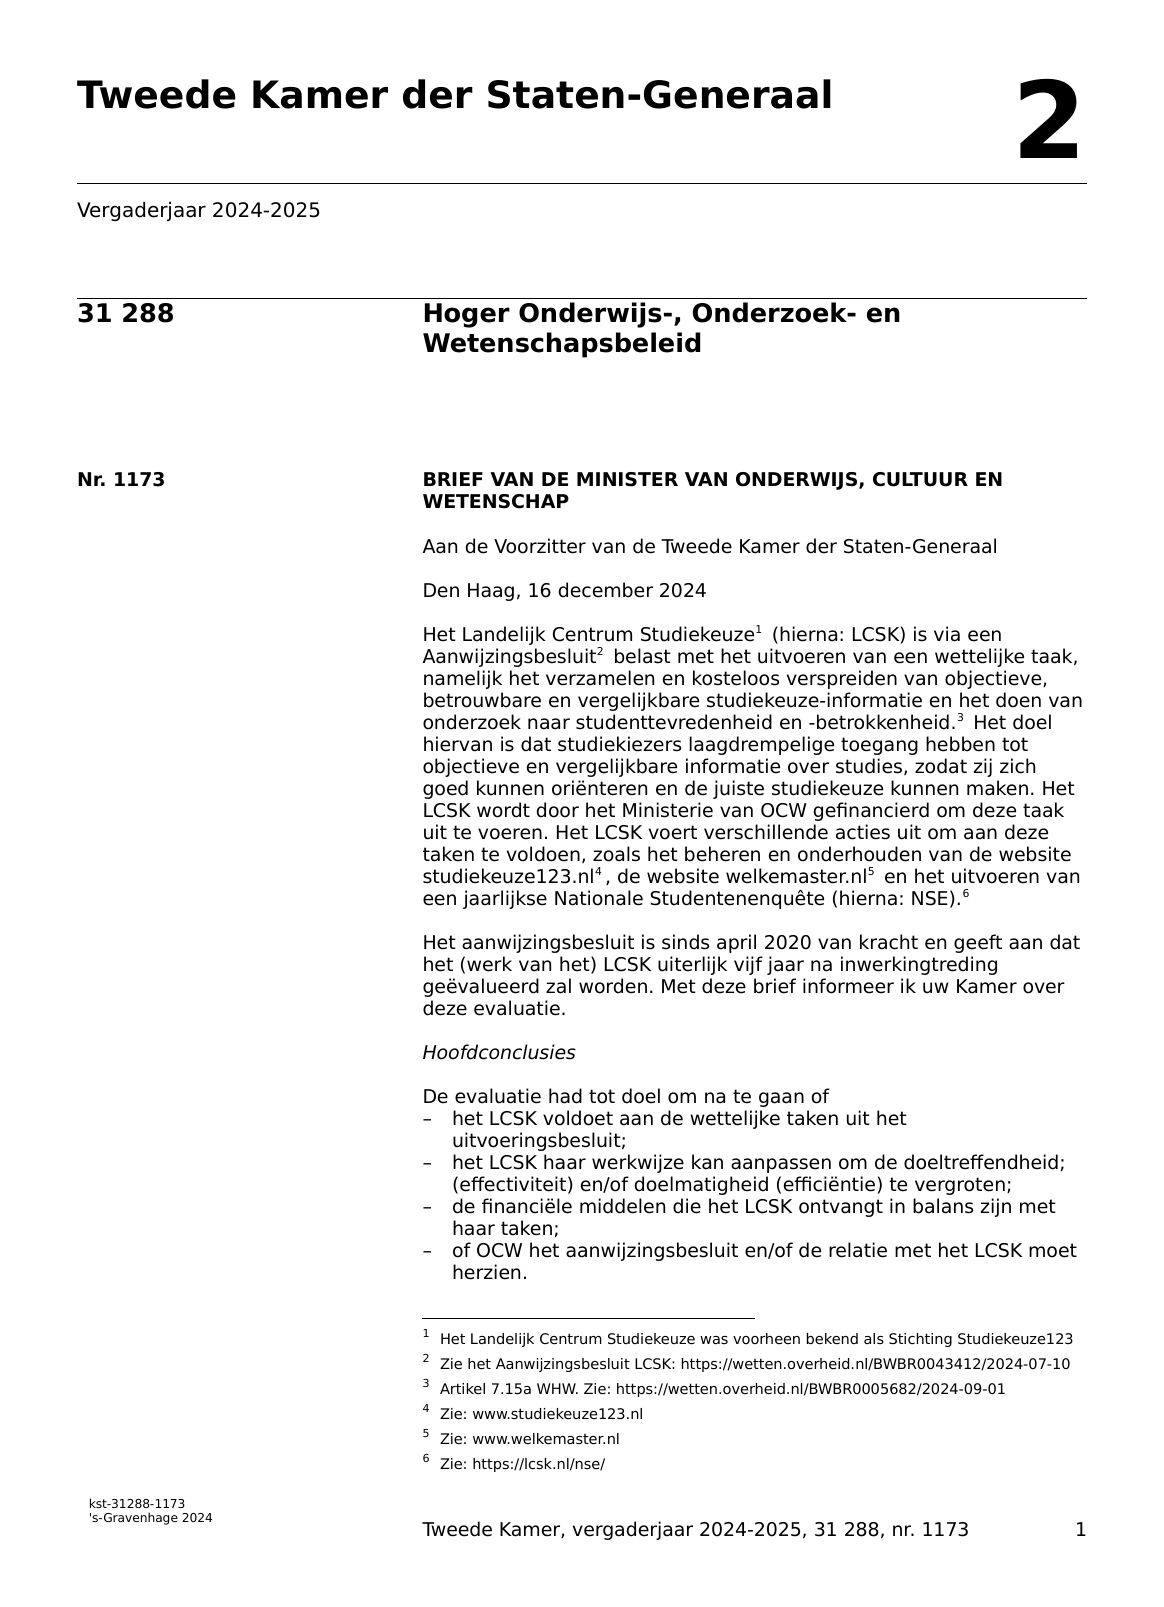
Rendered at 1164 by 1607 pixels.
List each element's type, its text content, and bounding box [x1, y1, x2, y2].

text kst-31288-1173 [88, 1497, 323, 1511]
text – de financiële middelen die het LCSK ontvangt in balans zijn met haar taken; [422, 1196, 1087, 1240]
text Het Landelijk Centrum Studiekeuze (hierna: LCSK) is via een Aanwijzingsbesluit belast met het uitvoeren van een wettelijke taak, namelijk het verzamelen en kosteloos verspreiden van objectieve, betrouwbare en vergelijkbare studiekeuze-informatie en het doen van onderzoek naar studenttevredenheid en -betrokkenheid. Het doel hiervan is dat studiekiezers laagdrempelige toegang hebben tot objectieve en vergelijkbare informatie over studies, zodat zij zich goed kunnen oriënteren en de juiste studiekeuze kunnen maken. Het LCSK wordt door het Ministerie van OCW gefinancierd om deze taak uit te voeren. Het LCSK voert verschillende acties uit om aan deze taken te voldoen, zoals het beheren en onderhouden van de website studiekeuze123.nl, de website welkemaster.nl en het uitvoeren van een jaarlijkse Nationale Studentenenquête (hierna: NSE). [422, 624, 1087, 909]
text Zie: https://lcsk.nl/nse/ [422, 1452, 1087, 1474]
subtitle Hoofdconclusies [422, 1042, 1087, 1064]
text – het LCSK voldoet aan de wettelijke taken uit het uitvoeringsbesluit; [422, 1108, 1087, 1152]
text Artikel 7.15a WHW. Zie: https://wetten.overheid.nl/BWBR0005682/2024-09-01 [422, 1377, 1087, 1399]
text – het LCSK haar werkwijze kan aanpassen om de doeltreffendheid; (effectiviteit) en/of doelmatigheid (efficiëntie) te vergroten; [422, 1152, 1087, 1196]
text Het Landelijk Centrum Studiekeuze was voorheen bekend als Stichting Studiekeuze123 [422, 1327, 1087, 1349]
text De evaluatie had tot doel om na te gaan of [422, 1086, 1087, 1108]
text Het aanwijzingsbesluit is sinds april 2020 van kracht en geeft aan dat het (werk van het) LCSK uiterlijk vijf jaar na inwerkingtreding geëvalueerd zal worden. Met deze brief informeer ik uw Kamer over deze evaluatie. [422, 932, 1087, 1020]
table_cell Vergaderjaar 2024-2025 [77, 184, 1087, 298]
text – of OCW het aanwijzingsbesluit en/of de relatie met het LCSK moet herzien. [422, 1240, 1087, 1284]
text 's-Gravenhage 2024 [88, 1511, 323, 1525]
subtitle Nr. 1173 BRIEF VAN DE MINISTER VAN ONDERWIJS, CULTUUR EN WETENSCHAP [77, 469, 1087, 513]
text Zie: www.studiekeuze123.nl [422, 1402, 1087, 1424]
text Zie het Aanwijzingsbesluit LCSK: https://wetten.overheid.nl/BWBR0043412/2024-07-10 [422, 1352, 1087, 1374]
text Zie: www.welkemaster.nl [422, 1427, 1087, 1449]
table_header 2 [886, 59, 1087, 183]
text Den Haag, 16 december 2024 [422, 580, 1087, 602]
subtitle 31 288 Hoger Onderwijs-, Onderzoek- en Wetenschapsbeleid [77, 299, 1087, 358]
text Aan de Voorzitter van de Tweede Kamer der Staten-Generaal [422, 536, 1087, 557]
table_header Tweede Kamer der Staten-Generaal [77, 59, 886, 183]
